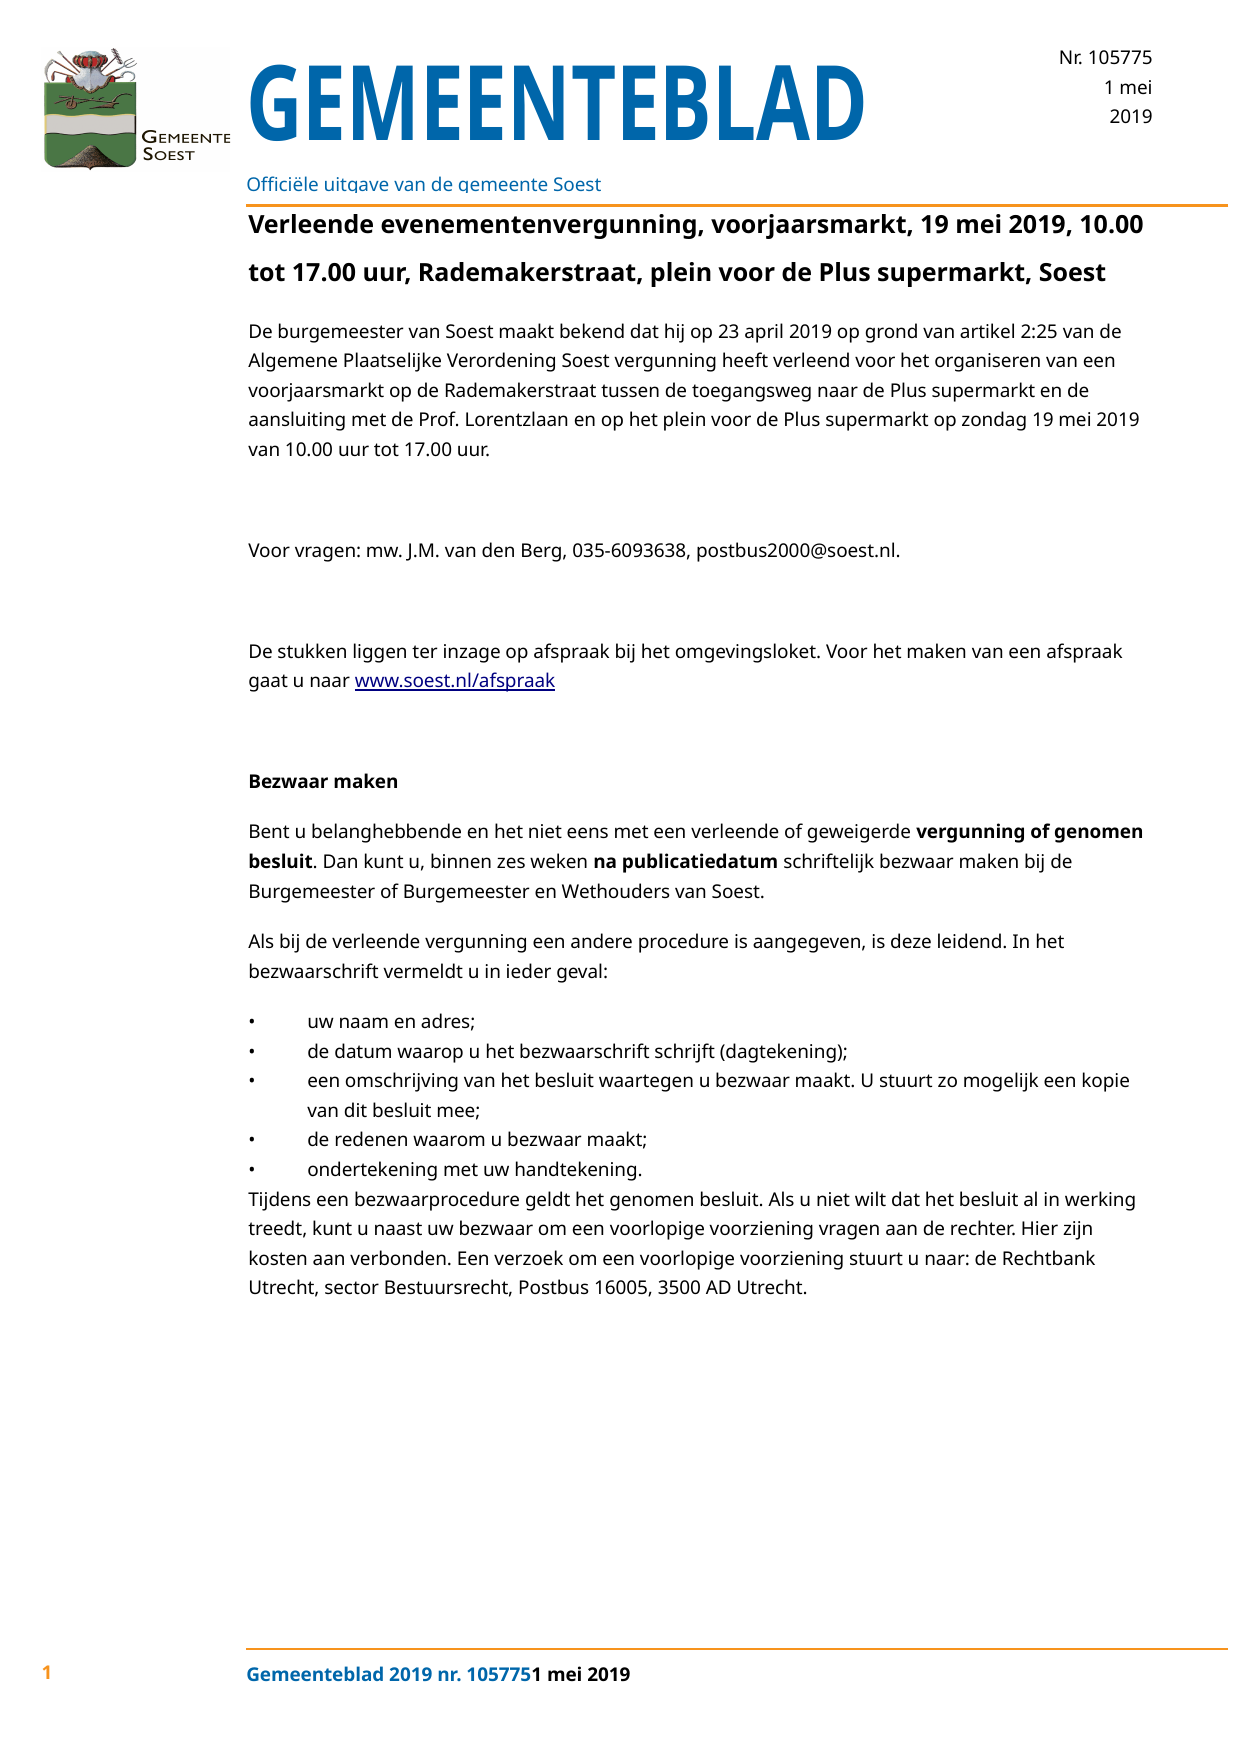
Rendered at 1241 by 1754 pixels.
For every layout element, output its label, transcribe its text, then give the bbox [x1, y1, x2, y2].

list de datum waarop u het bezwaarschrift schrijft (dagtekening); [248, 1038, 1152, 1064]
picture [41, 47, 231, 172]
text De stukken liggen ter inzage op afspraak bij het omgevingsloket. Voor het maken van een afspraak gaat u naar www.soest.nl/afspraak [248, 638, 1152, 693]
text Bezwaar maken [248, 768, 1152, 794]
list uw naam en adres; [248, 1008, 1152, 1034]
text Verleende evenementenvergunning, voorjaarsmarkt, 19 mei 2019, 10.00 tot 17.00 uur, Rademakerstraat, plein voor de Plus supermarkt, Soest [248, 207, 1152, 288]
text Bent u belanghebbende en het niet eens met een verleende of geweigerde vergunning of genomen besluit. Dan kunt u, binnen zes weken na publicatiedatum schriftelijk bezwaar maken bij de Burgemeester of Burgemeester en Wethouders van Soest. [248, 819, 1152, 904]
text De burgemeester van Soest maakt bekend dat hij op 23 april 2019 op grond van artikel 2:25 van de Algemene Plaatselijke Verordening Soest vergunning heeft verleend voor het organiseren van een voorjaarsmarkt op de Rademakerstraat tussen de toegangsweg naar de Plus supermarkt en de aansluiting met de Prof. Lorentzlaan en op het plein voor de Plus supermarkt op zondag 19 mei 2019 van 10.00 uur tot 17.00 uur. [248, 318, 1152, 462]
list ondertekening met uw handtekening. [248, 1156, 1152, 1182]
text Voor vragen: mw. J.M. van den Berg, 035-6093638, postbus2000@soest.nl. [248, 537, 1152, 563]
list een omschrijving van het besluit waartegen u bezwaar maakt. U stuurt zo mogelijk een kopie van dit besluit mee; [248, 1067, 1152, 1123]
text Tijdens een bezwaarprocedure geldt het genomen besluit. Als u niet wilt dat het besluit al in werking treedt, kunt u naast uw bezwaar om een voorlopige voorziening vragen aan de rechter. Hier zijn kosten aan verbonden. Een verzoek om een voorlopige voorziening stuurt u naar: de Rechtbank Utrecht, sector Bestuursrecht, Postbus 16005, 3500 AD Utrecht. [248, 1186, 1152, 1300]
list de redenen waarom u bezwaar maakt; [248, 1127, 1152, 1152]
text Als bij de verleende vergunning een andere procedure is aangegeven, is deze leidend. In het bezwaarschrift vermeldt u in ieder geval: [248, 928, 1152, 984]
